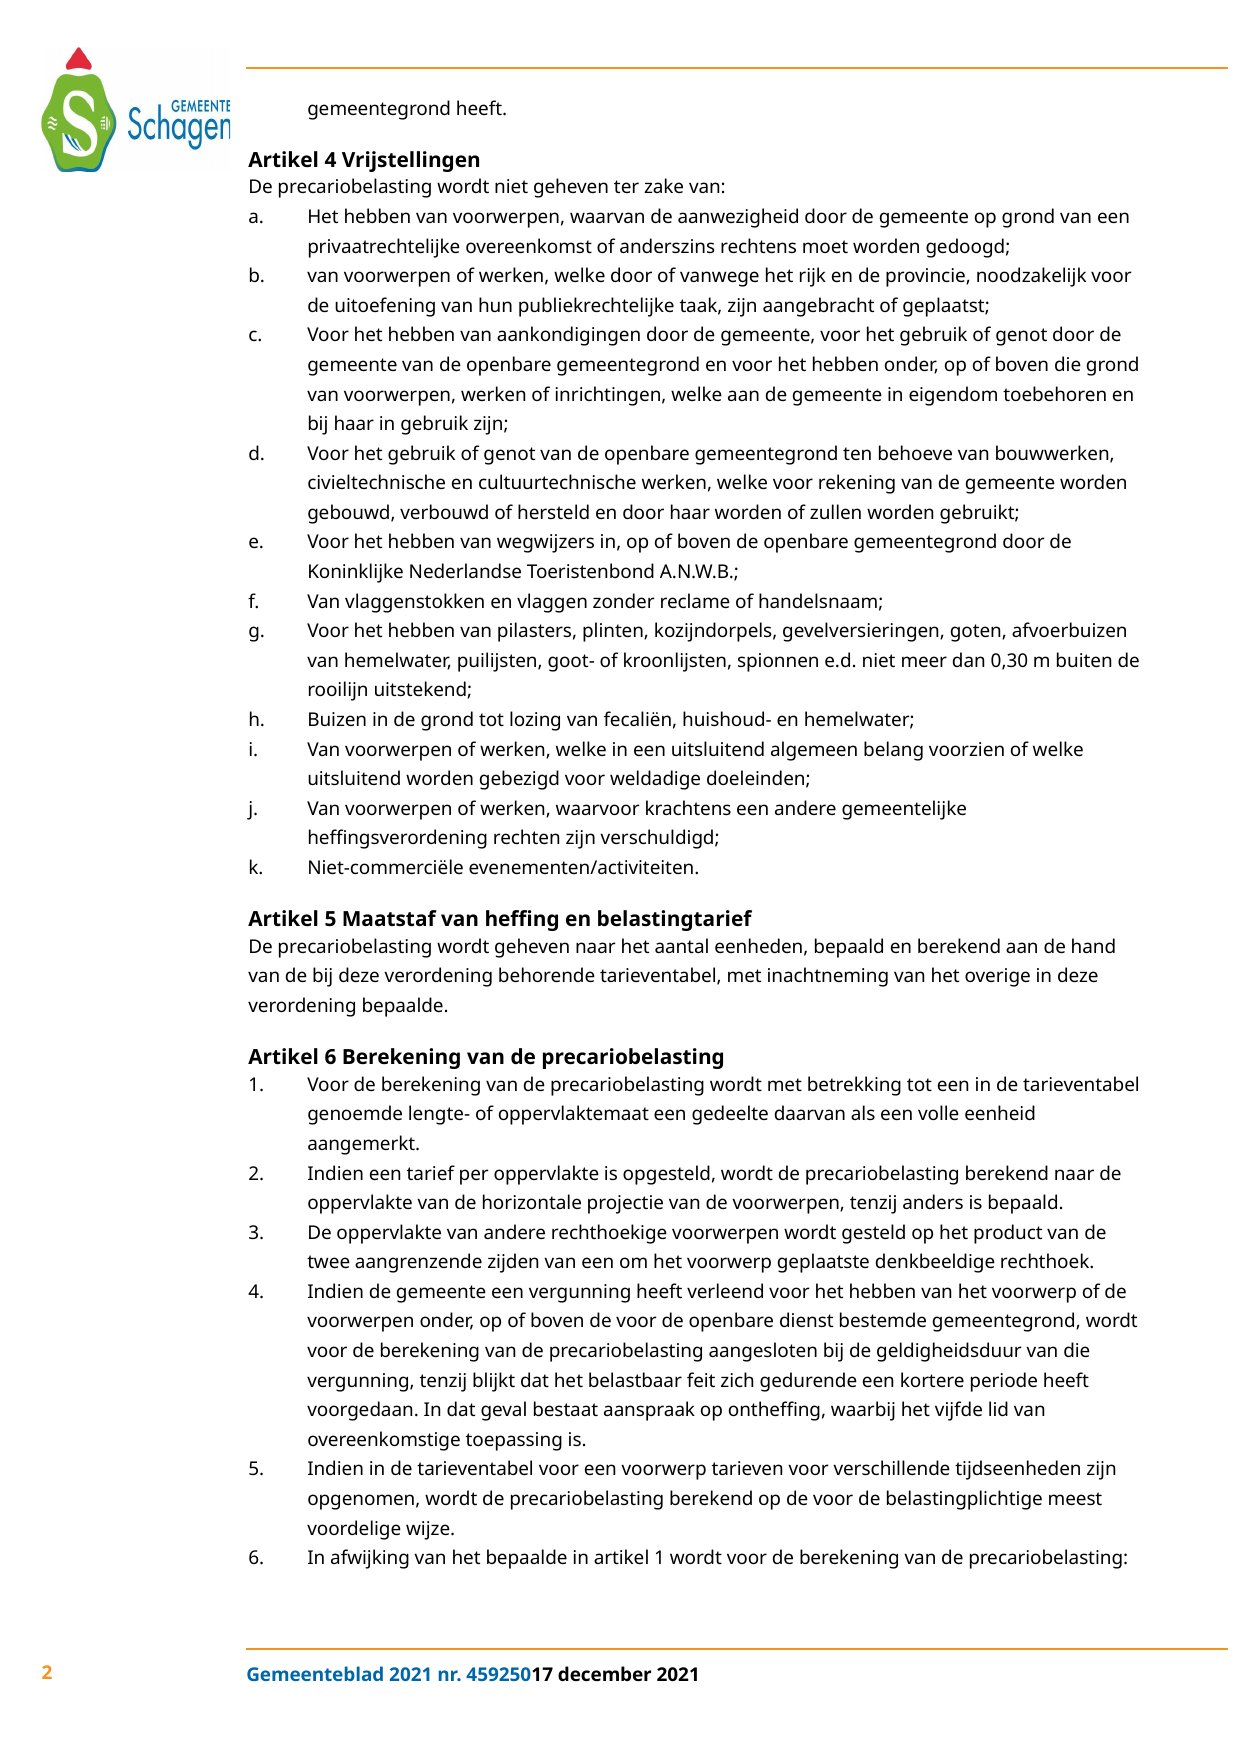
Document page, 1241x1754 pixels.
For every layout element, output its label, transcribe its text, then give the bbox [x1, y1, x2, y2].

text De precariobelasting wordt niet geheven ter zake van: [248, 174, 1152, 199]
text Artikel 5 Maatstaf van heffing en belastingtarief [248, 904, 1152, 933]
list Voor het hebben van pilasters, plinten, kozijndorpels, gevelversieringen, goten, afvoerbuizen van hemelwater, puilijsten, goot- of kroonlijsten, spionnen e.d. niet meer dan 0,30 m buiten de rooilijn uitstekend; [248, 617, 1152, 702]
list In afwijking van het bepaalde in artikel 1 wordt voor de berekening van de precariobelasting: [248, 1544, 1152, 1570]
list Van voorwerpen of werken, waarvoor krachtens een andere gemeentelijke heffingsverordening rechten zijn verschuldigd; [248, 795, 1152, 850]
list Niet-commerciële evenementen/activiteiten. [248, 854, 1152, 880]
list Voor de berekening van de precariobelasting wordt met betrekking tot een in de tarieventabel genoemde lengte- of oppervlaktemaat een gedeelte daarvan als een volle eenheid aangemerkt. [248, 1071, 1152, 1156]
list Indien een tarief per oppervlakte is opgesteld, wordt de precariobelasting berekend naar de oppervlakte van de horizontale projectie van de voorwerpen, tenzij anders is bepaald. [248, 1160, 1152, 1215]
list Van voorwerpen of werken, welke in een uitsluitend algemeen belang voorzien of welke uitsluitend worden gebezigd voor weldadige doeleinden; [248, 736, 1152, 791]
text Artikel 6 Berekening van de precariobelasting [248, 1042, 1152, 1071]
text Artikel 4 Vrijstellingen [248, 145, 1152, 174]
list gemeentegrond heeft. [248, 95, 1152, 121]
list Buizen in de grond tot lozing van fecaliën, huishoud- en hemelwater; [248, 706, 1152, 732]
list Voor het gebruik of genot van de openbare gemeentegrond ten behoeve van bouwwerken, civieltechnische en cultuurtechnische werken, welke voor rekening van de gemeente worden gebouwd, verbouwd of hersteld en door haar worden of zullen worden gebruikt; [248, 440, 1152, 525]
list De oppervlakte van andere rechthoekige voorwerpen wordt gesteld op het product van de twee aangrenzende zijden van een om het voorwerp geplaatste denkbeeldige rechthoek. [248, 1219, 1152, 1274]
list Voor het hebben van wegwijzers in, op of boven de openbare gemeentegrond door de Koninklijke Nederlandse Toeristenbond A.N.W.B.; [248, 529, 1152, 584]
list Van vlaggenstokken en vlaggen zonder reclame of handelsnaam; [248, 588, 1152, 613]
list Het hebben van voorwerpen, waarvan de aanwezigheid door de gemeente op grond van een privaatrechtelijke overeenkomst of anderszins rechtens moet worden gedoogd; [248, 203, 1152, 258]
text De precariobelasting wordt geheven naar het aantal eenheden, bepaald en berekend aan de hand van de bij deze verordening behorende tarieventabel, met inachtneming van het overige in deze verordening bepaalde. [248, 933, 1152, 1018]
list Indien de gemeente een vergunning heeft verleend voor het hebben van het voorwerp of de voorwerpen onder, op of boven de voor de openbare dienst bestemde gemeentegrond, wordt voor de berekening van de precariobelasting aangesloten bij de geldigheidsduur van die vergunning, tenzij blijkt dat het belastbaar feit zich gedurende een kortere periode heeft voorgedaan. In dat geval bestaat aanspraak op ontheffing, waarbij het vijfde lid van overeenkomstige toepassing is. [248, 1278, 1152, 1452]
list Indien in de tarieventabel voor een voorwerp tarieven voor verschillende tijdseenheden zijn opgenomen, wordt de precariobelasting berekend op de voor de belastingplichtige meest voordelige wijze. [248, 1456, 1152, 1540]
list van voorwerpen of werken, welke door of vanwege het rijk en de provincie, noodzakelijk voor de uitoefening van hun publiekrechtelijke taak, zijn aangebracht of geplaatst; [248, 262, 1152, 318]
list Voor het hebben van aankondigingen door de gemeente, voor het gebruik of genot door de gemeente van de openbare gemeentegrond en voor het hebben onder, op of boven die grond van voorwerpen, werken of inrichtingen, welke aan de gemeente in eigendom toebehoren en bij haar in gebruik zijn; [248, 322, 1152, 436]
picture [41, 47, 231, 172]
